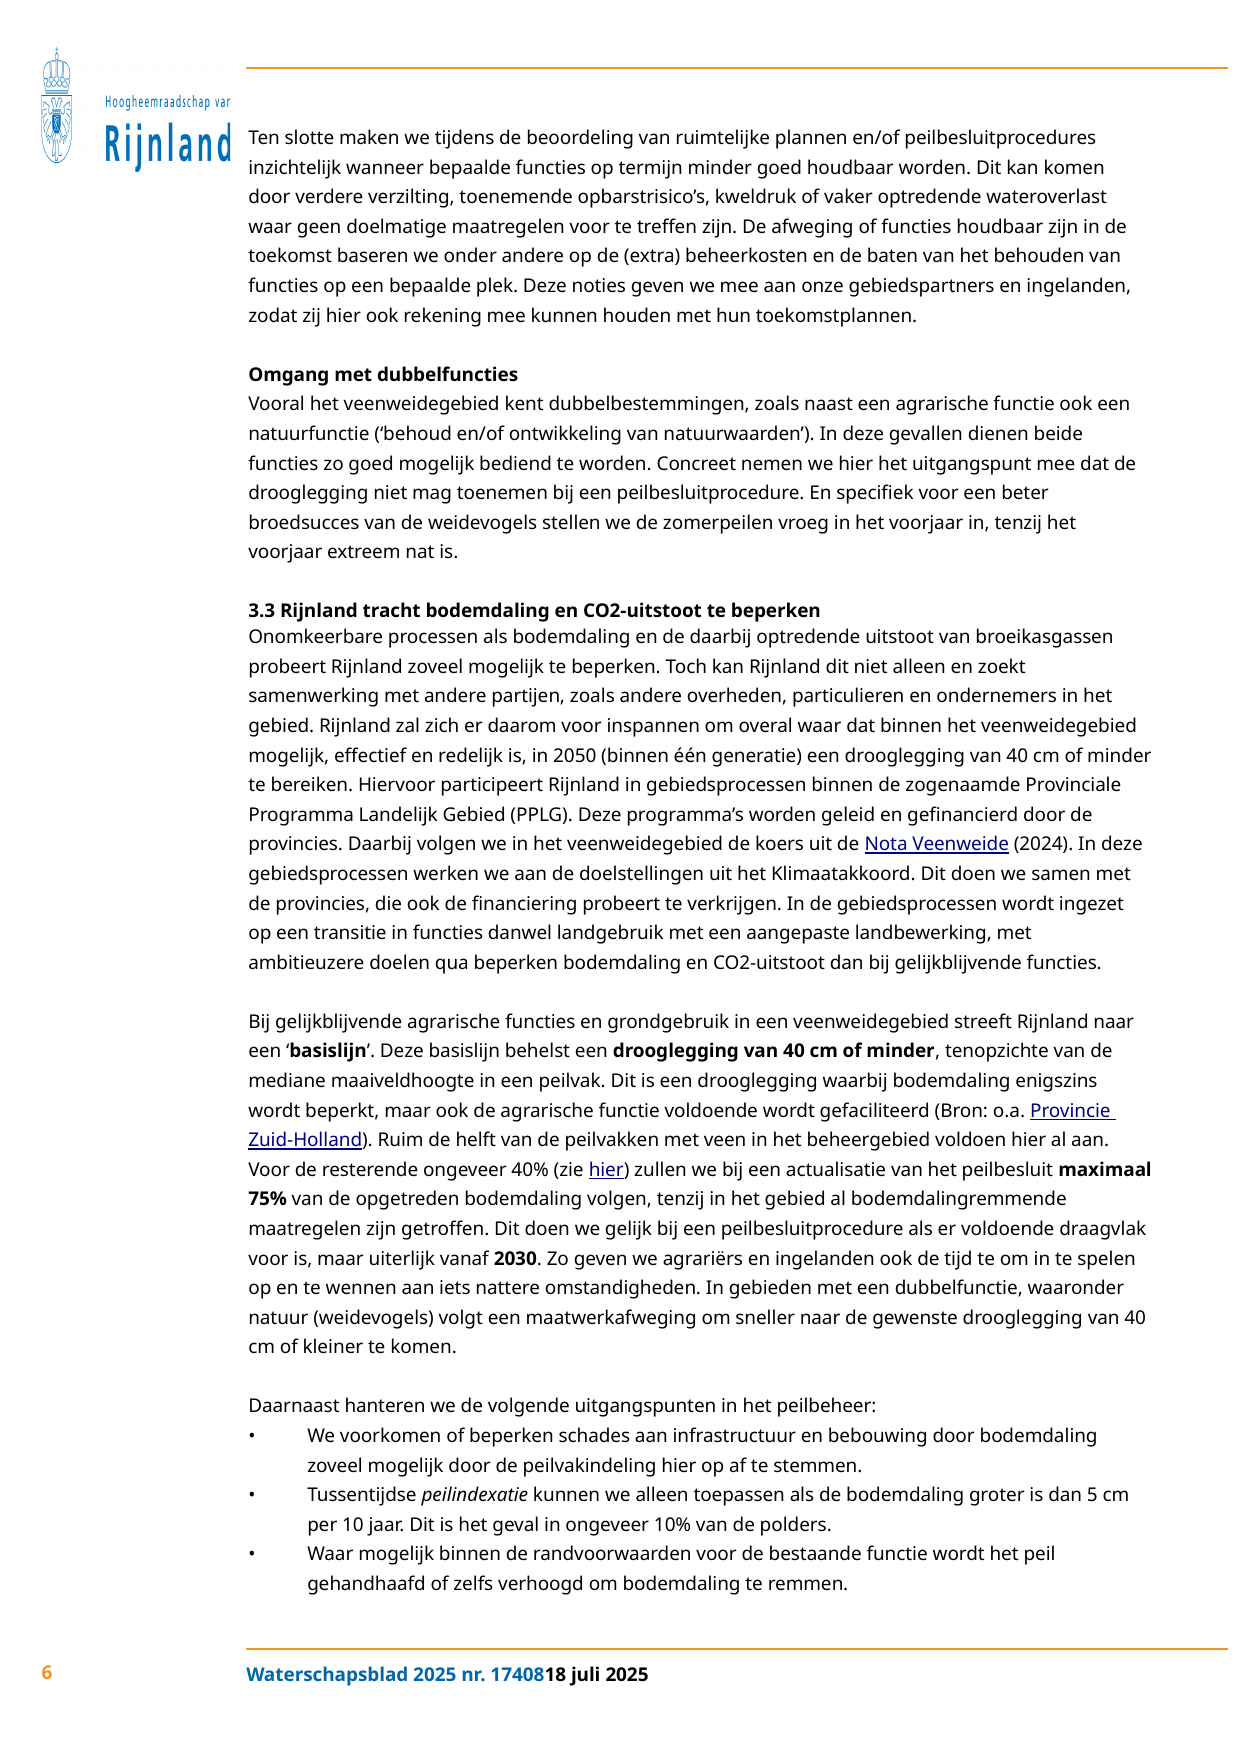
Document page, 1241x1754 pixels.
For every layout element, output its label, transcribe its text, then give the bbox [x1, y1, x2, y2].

text Omgang met dubbelfuncties [248, 361, 1152, 387]
text Vooral het veenweidegebied kent dubbelbestemmingen, zoals naast een agrarische functie ook een natuurfunctie (‘behoud en/of ontwikkeling van natuurwaarden’). In deze gevallen dienen beide functies zo goed mogelijk bediend te worden. Concreet nemen we hier het uitgangspunt mee dat de drooglegging niet mag toenemen bij een peilbesluitprocedure. En specifiek voor een beter broedsucces van de weidevogels stellen we de zomerpeilen vroeg in het voorjaar in, tenzij het voorjaar extreem nat is. [248, 391, 1152, 564]
text 3.3 Rijnland tracht bodemdaling en CO2-uitstoot te beperken [248, 598, 1152, 623]
list Waar mogelijk binnen de randvoorwaarden voor de bestaande functie wordt het peil gehandhaafd of zelfs verhoogd om bodemdaling te remmen. [248, 1541, 1152, 1596]
text Daarnaast hanteren we de volgende uitgangspunten in het peilbeheer: [248, 1393, 1152, 1418]
list Tussentijdse peilindexatie kunnen we alleen toepassen als de bodemdaling groter is dan 5 cm per 10 jaar. Dit is het geval in ongeveer 10% van de polders. [248, 1481, 1152, 1537]
text Bij gelijkblijvende agrarische functies en grondgebruik in een veenweidegebied streeft Rijnland naar een ‘basislijn’. Deze basislijn behelst een drooglegging van 40 cm of minder, tenopzichte van de mediane maaiveldhoogte in een peilvak. Dit is een drooglegging waarbij bodemdaling enigszins wordt beperkt, maar ook de agrarische functie voldoende wordt gefaciliteerd (Bron: o.a. Provincie Zuid-Holland). Ruim de helft van de peilvakken met veen in het beheergebied voldoen hier al aan. Voor de resterende ongeveer 40% (zie hier) zullen we bij een actualisatie van het peilbesluit maximaal 75% van de opgetreden bodemdaling volgen, tenzij in het gebied al bodemdalingremmende maatregelen zijn getroffen. Dit doen we gelijk bij een peilbesluitprocedure als er voldoende draagvlak voor is, maar uiterlijk vanaf 2030. Zo geven we agrariërs en ingelanden ook de tijd te om in te spelen op en te wennen aan iets nattere omstandigheden. In gebieden met een dubbelfunctie, waaronder natuur (weidevogels) volgt een maatwerkafweging om sneller naar de gewenste drooglegging van 40 cm of kleiner te komen. [248, 1008, 1152, 1359]
text Onomkeerbare processen als bodemdaling en de daarbij optredende uitstoot van broeikasgassen probeert Rijnland zoveel mogelijk te beperken. Toch kan Rijnland dit niet alleen en zoekt samenwerking met andere partijen, zoals andere overheden, particulieren en ondernemers in het gebied. Rijnland zal zich er daarom voor inspannen om overal waar dat binnen het veenweidegebied mogelijk, effectief en redelijk is, in 2050 (binnen één generatie) een drooglegging van 40 cm of minder te bereiken. Hiervoor participeert Rijnland in gebiedsprocessen binnen de zogenaamde Provinciale Programma Landelijk Gebied (PPLG). Deze programma’s worden geleid en gefinancierd door de provincies. Daarbij volgen we in het veenweidegebied de koers uit de Nota Veenweide (2024). In deze gebiedsprocessen werken we aan de doelstellingen uit het Klimaatakkoord. Dit doen we samen met de provincies, die ook de financiering probeert te verkrijgen. In de gebiedsprocessen wordt ingezet op een transitie in functies danwel landgebruik met een aangepaste landbewerking, met ambitieuzere doelen qua beperken bodemdaling en CO2-uitstoot dan bij gelijkblijvende functies. [248, 623, 1152, 974]
text Ten slotte maken we tijdens de beoordeling van ruimtelijke plannen en/of peilbesluitprocedures inzichtelijk wanneer bepaalde functies op termijn minder goed houdbaar worden. Dit kan komen door verdere verzilting, toenemende opbarstrisico’s, kweldruk of vaker optredende wateroverlast waar geen doelmatige maatregelen voor te treffen zijn. De afweging of functies houdbaar zijn in de toekomst baseren we onder andere op de (extra) beheerkosten en de baten van het behouden van functies op een bepaalde plek. Deze noties geven we mee aan onze gebiedspartners en ingelanden, zodat zij hier ook rekening mee kunnen houden met hun toekomstplannen. [248, 124, 1152, 328]
picture [41, 47, 231, 172]
list We voorkomen of beperken schades aan infrastructuur en bebouwing door bodemdaling zoveel mogelijk door de peilvakindeling hier op af te stemmen. [248, 1422, 1152, 1477]
